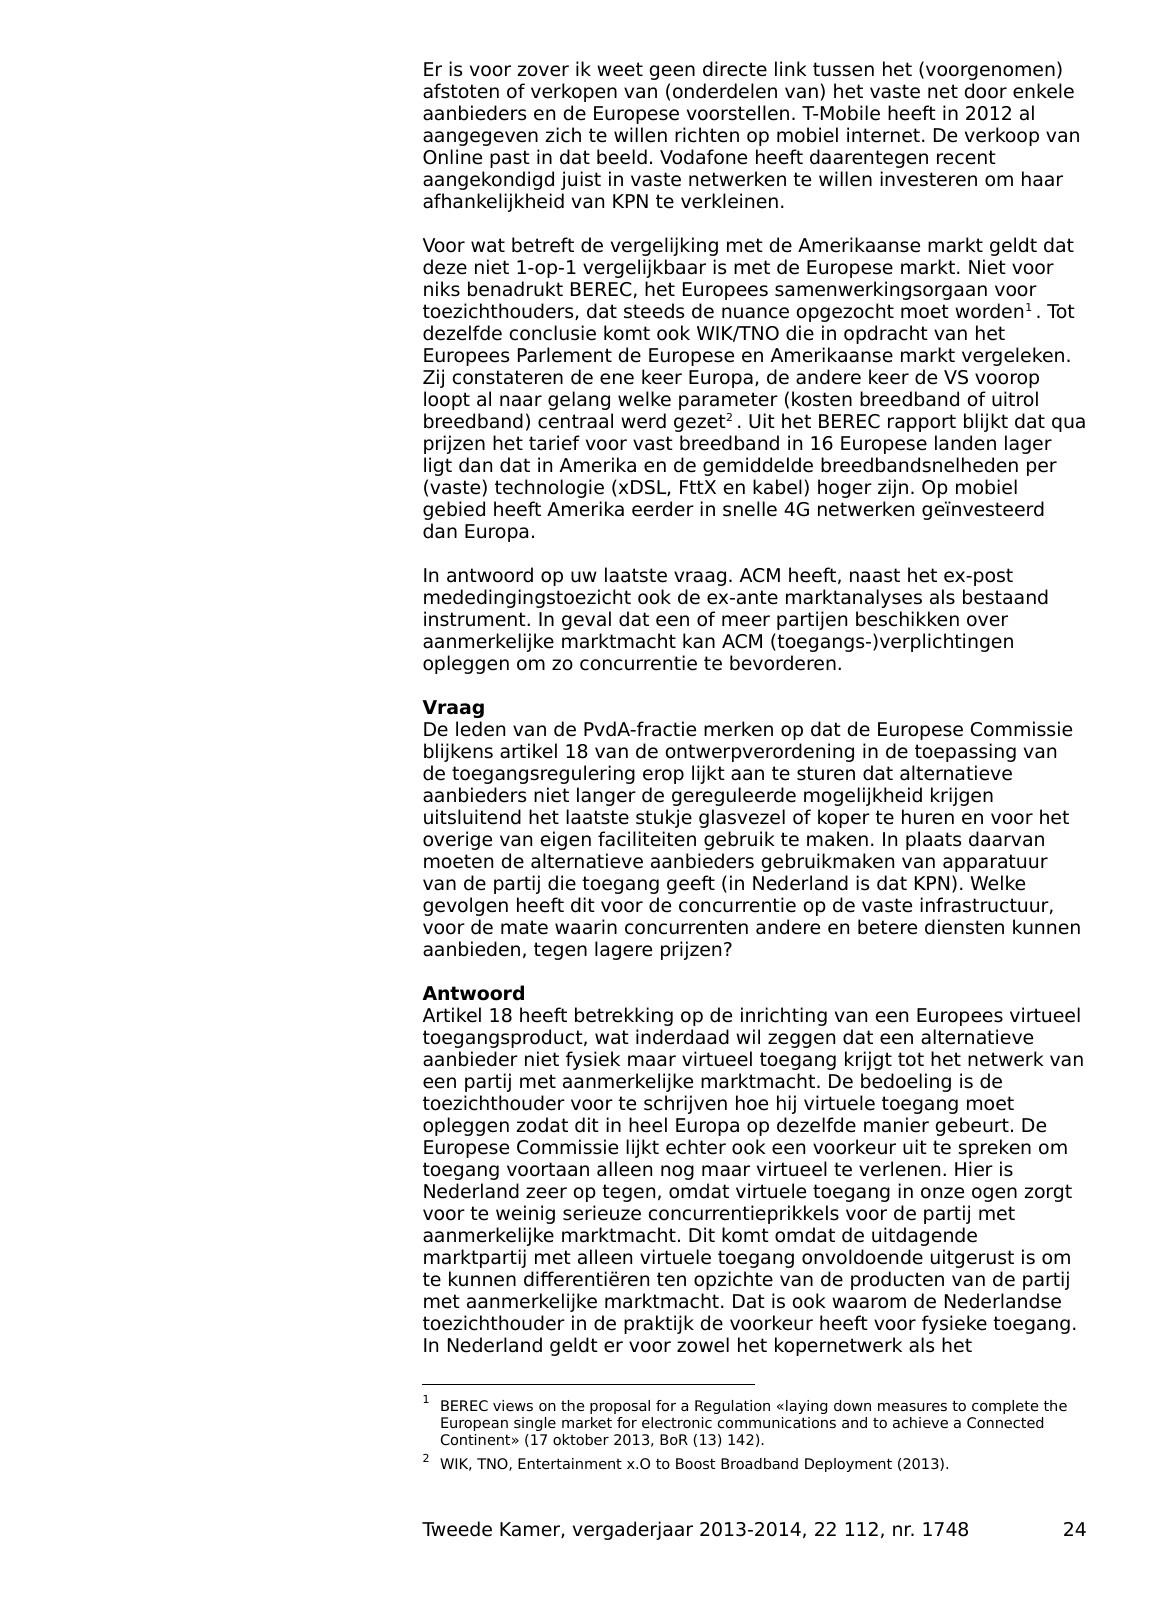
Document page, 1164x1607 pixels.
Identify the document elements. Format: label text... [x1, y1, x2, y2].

text Artikel 18 heeft betrekking op de inrichting van een Europees virtueel toegangsproduct, wat inderdaad wil zeggen dat een alternatieve aanbieder niet fysiek maar virtueel toegang krijgt tot het netwerk van een partij met aanmerkelijke marktmacht. De bedoeling is de toezichthouder voor te schrijven hoe hij virtuele toegang moet opleggen zodat dit in heel Europa op dezelfde manier gebeurt. De Europese Commissie lijkt echter ook een voorkeur uit te spreken om toegang voortaan alleen nog maar virtueel te verlenen. Hier is Nederland zeer op tegen, omdat virtuele toegang in onze ogen zorgt voor te weinig serieuze concurrentieprikkels voor de partij met aanmerkelijke marktmacht. Dit komt omdat de uitdagende marktpartij met alleen virtuele toegang onvoldoende uitgerust is om te kunnen differentiëren ten opzichte van de producten van de partij met aanmerkelijke marktmacht. Dat is ook waarom de Nederlandse toezichthouder in de praktijk de voorkeur heeft voor fysieke toegang. In Nederland geldt er voor zowel het kopernetwerk als het [422, 1005, 1087, 1357]
text In antwoord op uw laatste vraag. ACM heeft, naast het ex-post mededingingstoezicht ook de ex-ante marktanalyses als bestaand instrument. In geval dat een of meer partijen beschikken over aanmerkelijke marktmacht kan ACM (toegangs-)verplichtingen opleggen om zo concurrentie te bevorderen. [422, 565, 1087, 675]
text Voor wat betreft de vergelijking met de Amerikaanse markt geldt dat deze niet 1-op-1 vergelijkbaar is met de Europese markt. Niet voor niks benadrukt BEREC, het Europees samenwerkingsorgaan voor toezichthouders, dat steeds de nuance opgezocht moet worden. Tot dezelfde conclusie komt ook WIK/TNO die in opdracht van het Europees Parlement de Europese en Amerikaanse markt vergeleken. Zij constateren de ene keer Europa, de andere keer de VS voorop loopt al naar gelang welke parameter (kosten breedband of uitrol breedband) centraal werd gezet. Uit het BEREC rapport blijkt dat qua prijzen het tarief voor vast breedband in 16 Europese landen lager ligt dan dat in Amerika en de gemiddelde breedbandsnelheden per (vaste) technologie (xDSL, FttX en kabel) hoger zijn. Op mobiel gebied heeft Amerika eerder in snelle 4G netwerken geïnvesteerd dan Europa. [422, 235, 1087, 543]
text Antwoord [422, 983, 1087, 1005]
text BEREC views on the proposal for a Regulation «laying down measures to complete the European single market for electronic communications and to achieve a Connected Continent» (17 oktober 2013, BoR (13) 142). [422, 1393, 1087, 1449]
text WIK, TNO, Entertainment x.O to Boost Broadband Deployment (2013). [422, 1452, 1087, 1474]
text De leden van de PvdA-fractie merken op dat de Europese Commissie blijkens artikel 18 van de ontwerpverordening in de toepassing van de toegangsregulering erop lijkt aan te sturen dat alternatieve aanbieders niet langer de gereguleerde mogelijkheid krijgen uitsluitend het laatste stukje glasvezel of koper te huren en voor het overige van eigen faciliteiten gebruik te maken. In plaats daarvan moeten de alternatieve aanbieders gebruikmaken van apparatuur van de partij die toegang geeft (in Nederland is dat KPN). Welke gevolgen heeft dit voor de concurrentie op de vaste infrastructuur, voor de mate waarin concurrenten andere en betere diensten kunnen aanbieden, tegen lagere prijzen? [422, 719, 1087, 961]
text Vraag [422, 697, 1087, 719]
text Er is voor zover ik weet geen directe link tussen het (voorgenomen) afstoten of verkopen van (onderdelen van) het vaste net door enkele aanbieders en de Europese voorstellen. T-Mobile heeft in 2012 al aangegeven zich te willen richten op mobiel internet. De verkoop van Online past in dat beeld. Vodafone heeft daarentegen recent aangekondigd juist in vaste netwerken te willen investeren om haar afhankelijkheid van KPN te verkleinen. [422, 59, 1087, 213]
